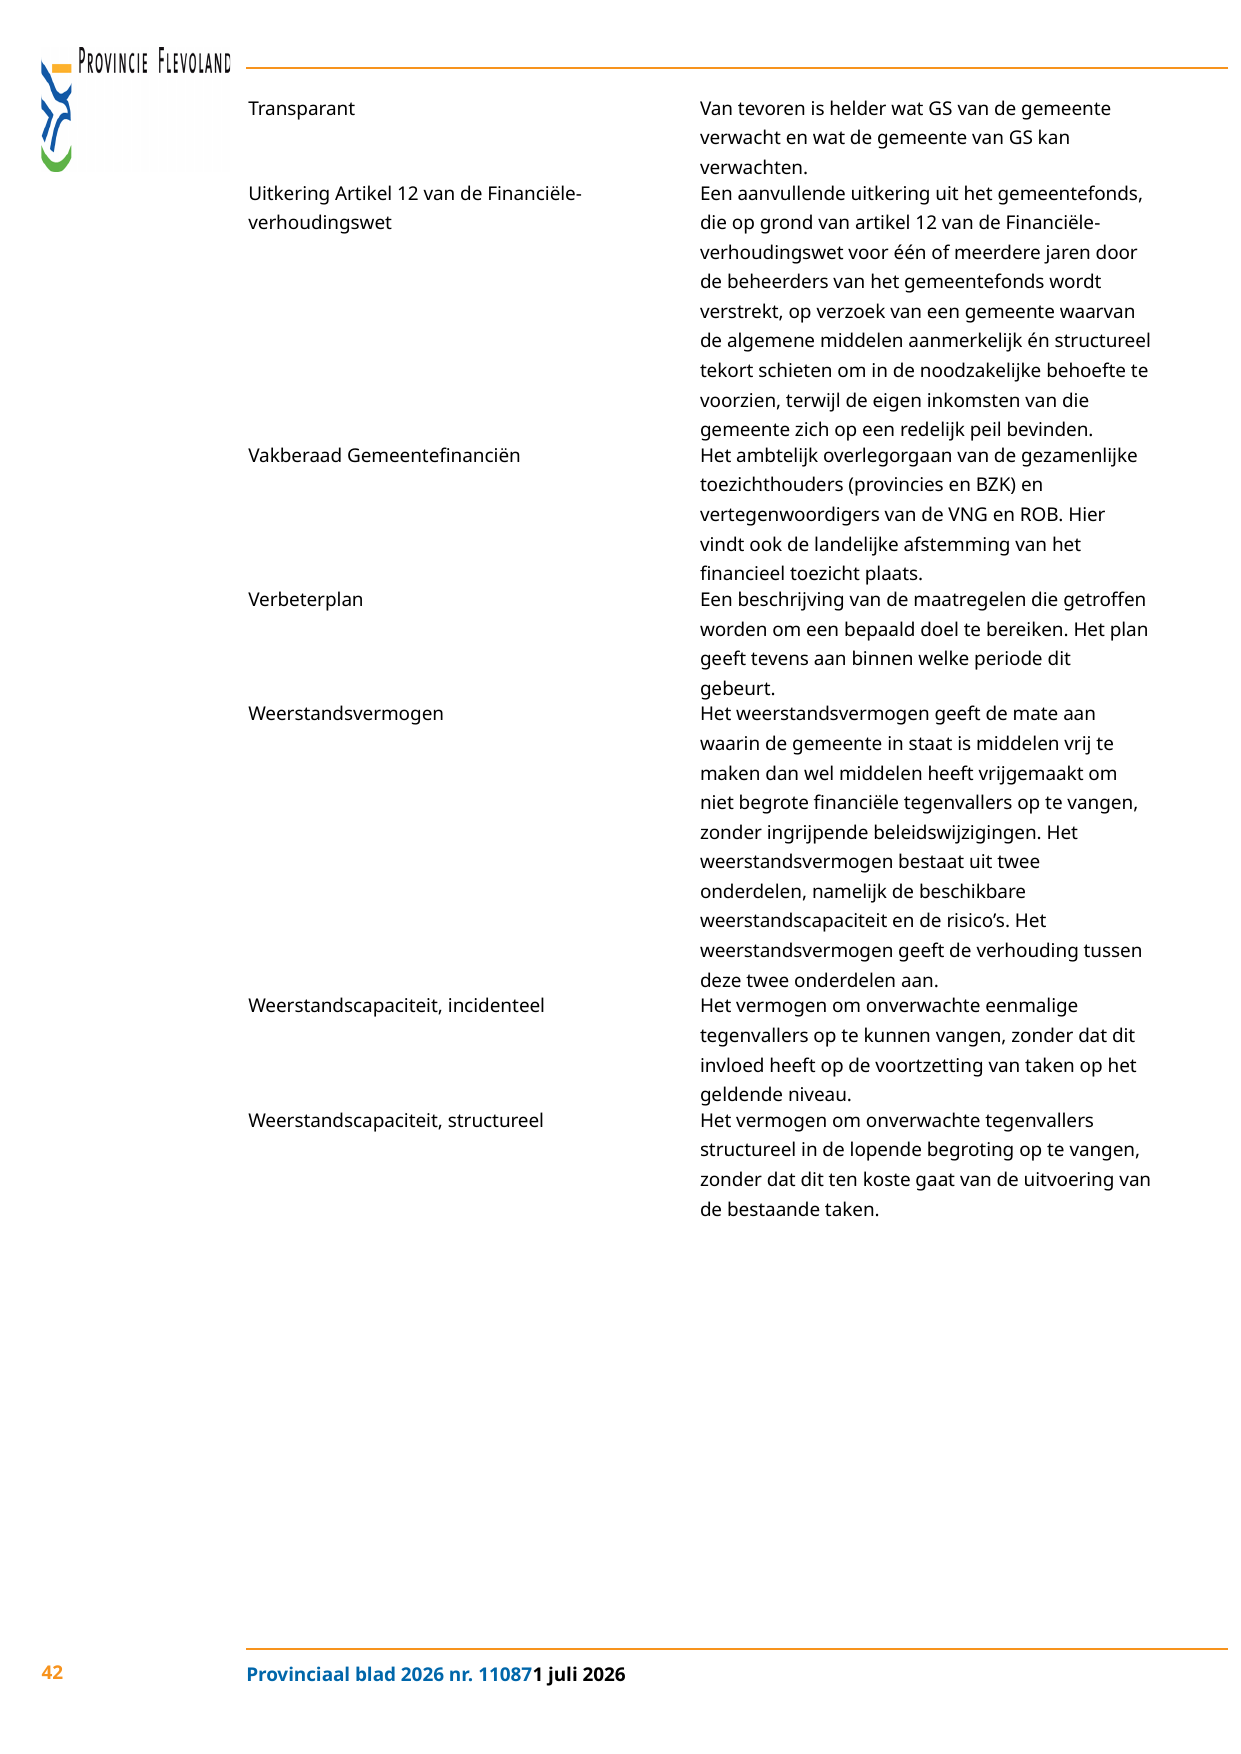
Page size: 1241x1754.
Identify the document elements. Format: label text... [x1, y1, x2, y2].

table_cell Weerstandscapaciteit, structureel [248, 1107, 700, 1222]
table_cell Het ambtelijk overlegorgaan van de gezamenlijke toezichthouders (provincies en BZK) en vertegenwoordigers van de VNG en ROB. Hier vindt ook de landelijke afstemming van het financieel toezicht plaats. [700, 442, 1152, 586]
table_cell Een beschrijving van de maatregelen die getroffen worden om een bepaald doel te bereiken. Het plan geeft tevens aan binnen welke periode dit gebeurt. [700, 586, 1152, 701]
table_cell Van tevoren is helder wat GS van de gemeente verwacht en wat de gemeente van GS kan verwachten. [700, 95, 1152, 180]
table_cell Vakberaad Gemeentefinanciën [248, 442, 700, 586]
table_cell Het vermogen om onverwachte eenmalige tegenvallers op te kunnen vangen, zonder dat dit invloed heeft op de voortzetting van taken op het geldende niveau. [700, 993, 1152, 1107]
table_cell Weerstandscapaciteit, incidenteel [248, 993, 700, 1107]
table_cell Uitkering Artikel 12 van de Financiële-verhoudingswet [248, 180, 700, 442]
table_cell Het vermogen om onverwachte tegenvallers structureel in de lopende begroting op te vangen, zonder dat dit ten koste gaat van de uitvoering van de bestaande taken. [700, 1107, 1152, 1222]
table_cell Transparant [248, 95, 700, 180]
table_cell Weerstandsvermogen [248, 701, 700, 993]
table_cell Verbeterplan [248, 586, 700, 701]
table_cell Een aanvullende uitkering uit het gemeentefonds, die op grond van artikel 12 van de Financiële-verhoudingswet voor één of meerdere jaren door de beheerders van het gemeentefonds wordt verstrekt, op verzoek van een gemeente waarvan de algemene middelen aanmerkelijk én structureel tekort schieten om in de noodzakelijke behoefte te voorzien, terwijl de eigen inkomsten van die gemeente zich op een redelijk peil bevinden. [700, 180, 1152, 442]
picture [41, 47, 231, 172]
table_cell Het weerstandsvermogen geeft de mate aan waarin de gemeente in staat is middelen vrij te maken dan wel middelen heeft vrijgemaakt om niet begrote financiële tegenvallers op te vangen, zonder ingrijpende beleidswijzigingen. Het weerstandsvermogen bestaat uit twee onderdelen, namelijk de beschikbare weerstandscapaciteit en de risico’s. Het weerstandsvermogen geeft de verhouding tussen deze twee onderdelen aan. [700, 701, 1152, 993]
